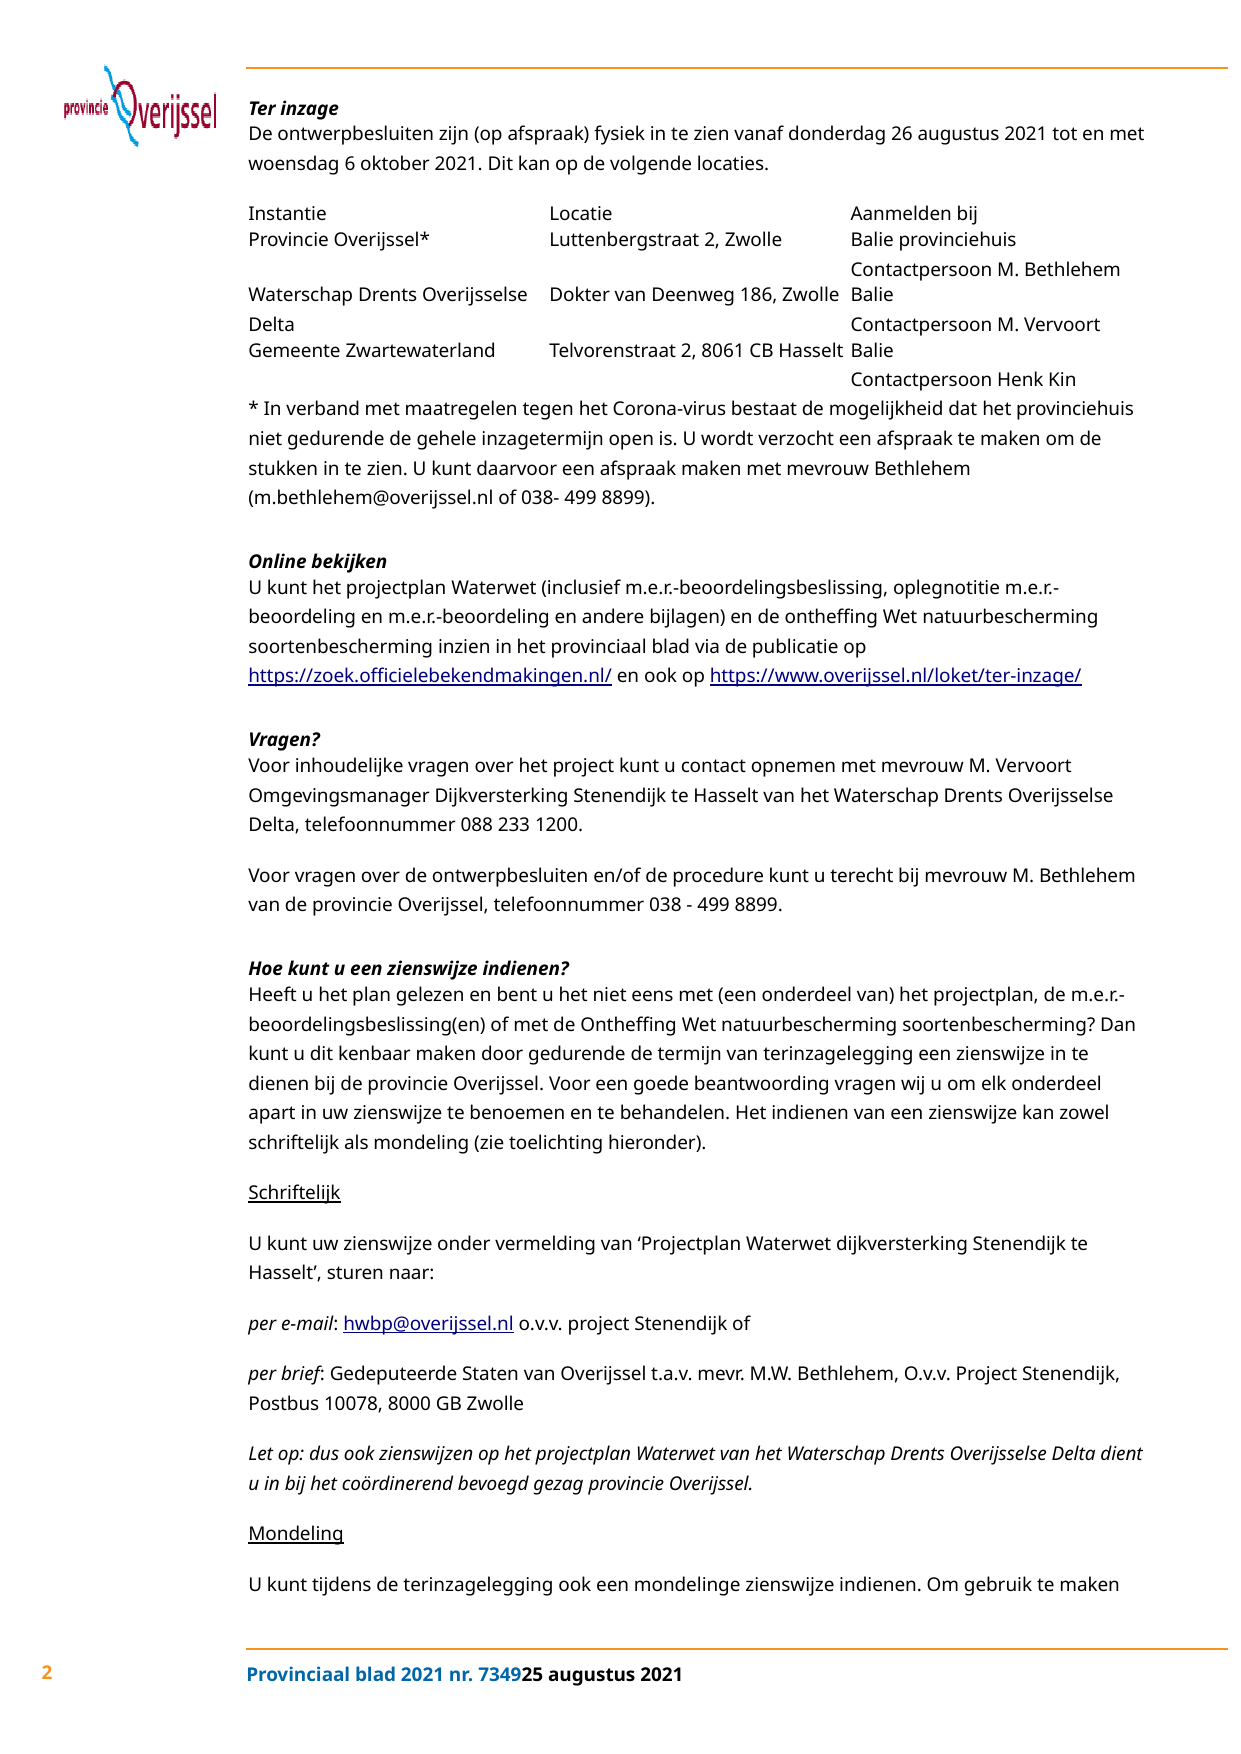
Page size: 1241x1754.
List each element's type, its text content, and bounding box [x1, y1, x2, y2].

table_cell Telvorenstraat 2, 8061 CB Hasselt [549, 337, 850, 392]
text * In verband met maatregelen tegen het Corona-virus bestaat de mogelijkheid dat het provinciehuis niet gedurende de gehele inzagetermijn open is. U wordt verzocht een afspraak te maken om de stukken in te zien. U kunt daarvoor een afspraak maken met mevrouw Bethlehem (m.bethlehem@overijssel.nl of 038- 499 8899). [248, 396, 1152, 510]
table_cell Provincie Overijssel* [248, 226, 549, 282]
text per brief: Gedeputeerde Staten van Overijssel t.a.v. mevr. M.W. Bethlehem, O.v.v. Project Stenendijk, Postbus 10078, 8000 GB Zwolle [248, 1360, 1152, 1416]
text Vragen? [248, 727, 1152, 752]
table_cell Waterschap Drents Overijsselse Delta [248, 282, 549, 337]
text Heeft u het plan gelezen en bent u het niet eens met (een onderdeel van) het projectplan, de m.e.r.-beoordelingsbeslissing(en) of met de Ontheffing Wet natuurbescherming soortenbescherming? Dan kunt u dit kenbaar maken door gedurende de termijn van terinzagelegging een zienswijze in te dienen bij de provincie Overijssel. Voor een goede beantwoording vragen wij u om elk onderdeel apart in uw zienswijze te benoemen en te behandelen. Het indienen van een zienswijze kan zowel schriftelijk als mondeling (zie toelichting hieronder). [248, 981, 1152, 1155]
text U kunt tijdens de terinzagelegging ook een mondelinge zienswijze indienen. Om gebruik te maken [248, 1571, 1152, 1597]
table_header Instantie [248, 201, 549, 226]
text Mondeling [248, 1520, 1152, 1546]
text Ter inzage [248, 95, 1152, 121]
text Let op: dus ook zienswijzen op het projectplan Waterwet van het Waterschap Drents Overijsselse Delta dient u in bij het coördinerend bevoegd gezag provincie Overijssel. [248, 1440, 1152, 1496]
text per e-mail: hwbp@overijssel.nl o.v.v. project Stenendijk of [248, 1310, 1152, 1336]
table_header Locatie [549, 201, 850, 226]
table_header Aanmelden bij [850, 201, 1152, 226]
text Online bekijken [248, 548, 1152, 574]
table_cell Luttenbergstraat 2, Zwolle [549, 226, 850, 282]
text Hoe kunt u een zienswijze indienen? [248, 956, 1152, 981]
text Voor inhoudelijke vragen over het project kunt u contact opnemen met mevrouw M. Vervoort Omgevingsmanager Dijkversterking Stenendijk te Hasselt van het Waterschap Drents Overijsselse Delta, telefoonnummer 088 233 1200. [248, 752, 1152, 837]
text De ontwerpbesluiten zijn (op afspraak) fysiek in te zien vanaf donderdag 26 augustus 2021 tot en met woensdag 6 oktober 2021. Dit kan op de volgende locaties. [248, 121, 1152, 176]
text U kunt uw zienswijze onder vermelding van ‘Projectplan Waterwet dijkversterking Stenendijk te Hasselt’, sturen naar: [248, 1230, 1152, 1285]
text Schriftelijk [248, 1179, 1152, 1205]
picture [41, 47, 231, 172]
table_cell Gemeente Zwartewaterland [248, 337, 549, 392]
text Voor vragen over de ontwerpbesluiten en/of de procedure kunt u terecht bij mevrouw M. Bethlehem van de provincie Overijssel, telefoonnummer 038 - 499 8899. [248, 862, 1152, 917]
table_cell Dokter van Deenweg 186, Zwolle [549, 282, 850, 337]
table_cell Balie Contactpersoon M. Vervoort [850, 282, 1152, 337]
table_cell Balie Contactpersoon Henk Kin [850, 337, 1152, 392]
text U kunt het projectplan Waterwet (inclusief m.e.r.-beoordelingsbeslissing, oplegnotitie m.e.r.-beoordeling en m.e.r.-beoordeling en andere bijlagen) en de ontheffing Wet natuurbescherming soortenbescherming inzien in het provinciaal blad via de publicatie op https://zoek.officielebekendmakingen.nl/ en ook op https://www.overijssel.nl/loket/ter-inzage/ [248, 574, 1152, 688]
table_cell Balie provinciehuis Contactpersoon M. Bethlehem [850, 226, 1152, 282]
